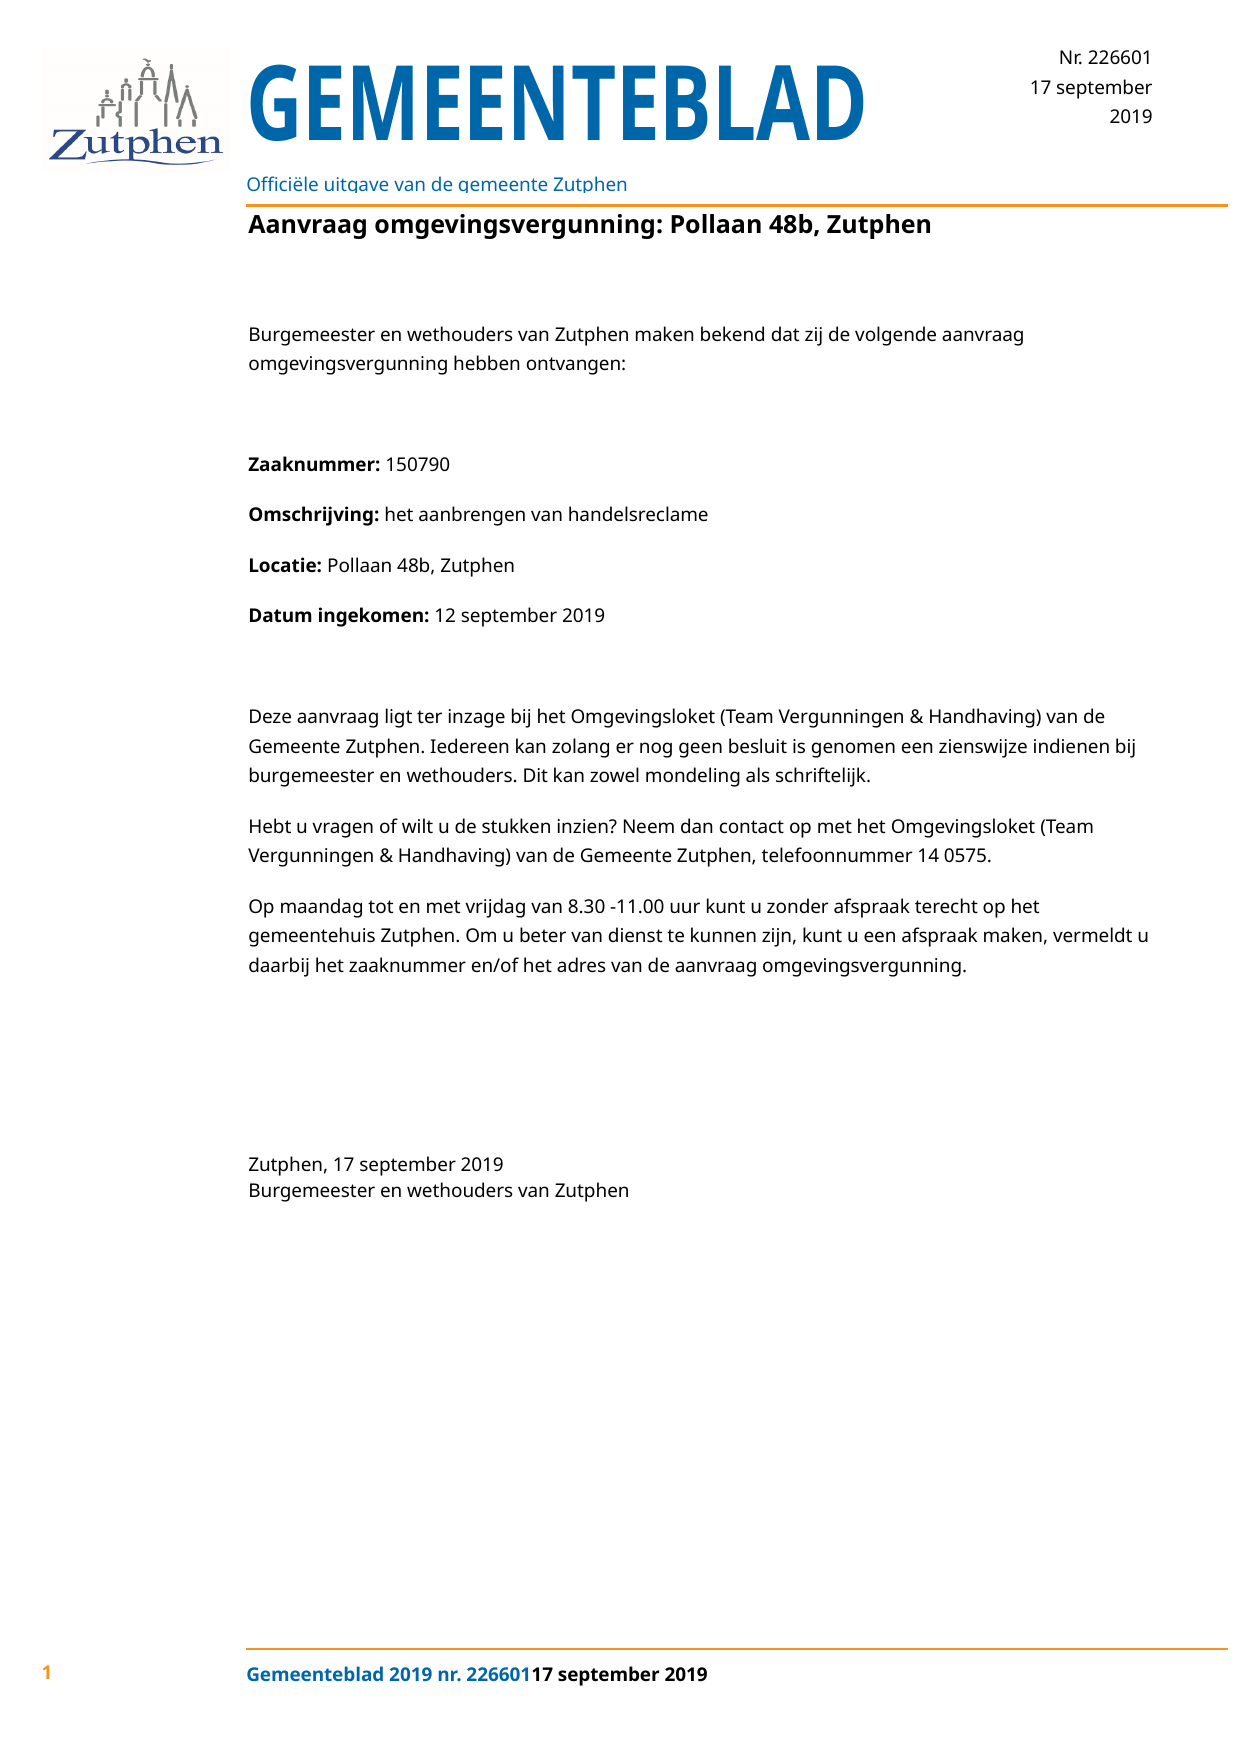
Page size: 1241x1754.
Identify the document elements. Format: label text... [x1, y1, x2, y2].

picture [41, 47, 231, 172]
text Burgemeester en wethouders van Zutphen [248, 1177, 1152, 1202]
text Zaaknummer: 150790 [248, 451, 1152, 477]
text Hebt u vragen of wilt u de stukken inzien? Neem dan contact op met het Omgevingsloket (Team Vergunningen & Handhaving) van de Gemeente Zutphen, telefoonnummer 14 0575. [248, 813, 1152, 868]
text Omschrijving: het aanbrengen van handelsreclame [248, 502, 1152, 527]
text Burgemeester en wethouders van Zutphen maken bekend dat zij de volgende aanvraag omgevingsvergunning hebben ontvangen: [248, 321, 1152, 376]
text Deze aanvraag ligt ter inzage bij het Omgevingsloket (Team Vergunningen & Handhaving) van de Gemeente Zutphen. Iedereen kan zolang er nog geen besluit is genomen een zienswijze indienen bij burgemeester en wethouders. Dit kan zowel mondeling als schriftelijk. [248, 703, 1152, 788]
text Op maandag tot en met vrijdag van 8.30 -11.00 uur kunt u zonder afspraak terecht op het gemeentehuis Zutphen. Om u beter van dienst te kunnen zijn, kunt u een afspraak maken, vermeldt u daarbij het zaaknummer en/of het adres van de aanvraag omgevingsvergunning. [248, 893, 1152, 978]
text Aanvraag omgevingsvergunning: Pollaan 48b, Zutphen [248, 207, 1152, 241]
text Locatie: Pollaan 48b, Zutphen [248, 552, 1152, 578]
text Zutphen, 17 september 2019 [248, 1151, 1152, 1177]
text Datum ingekomen: 12 september 2019 [248, 602, 1152, 628]
